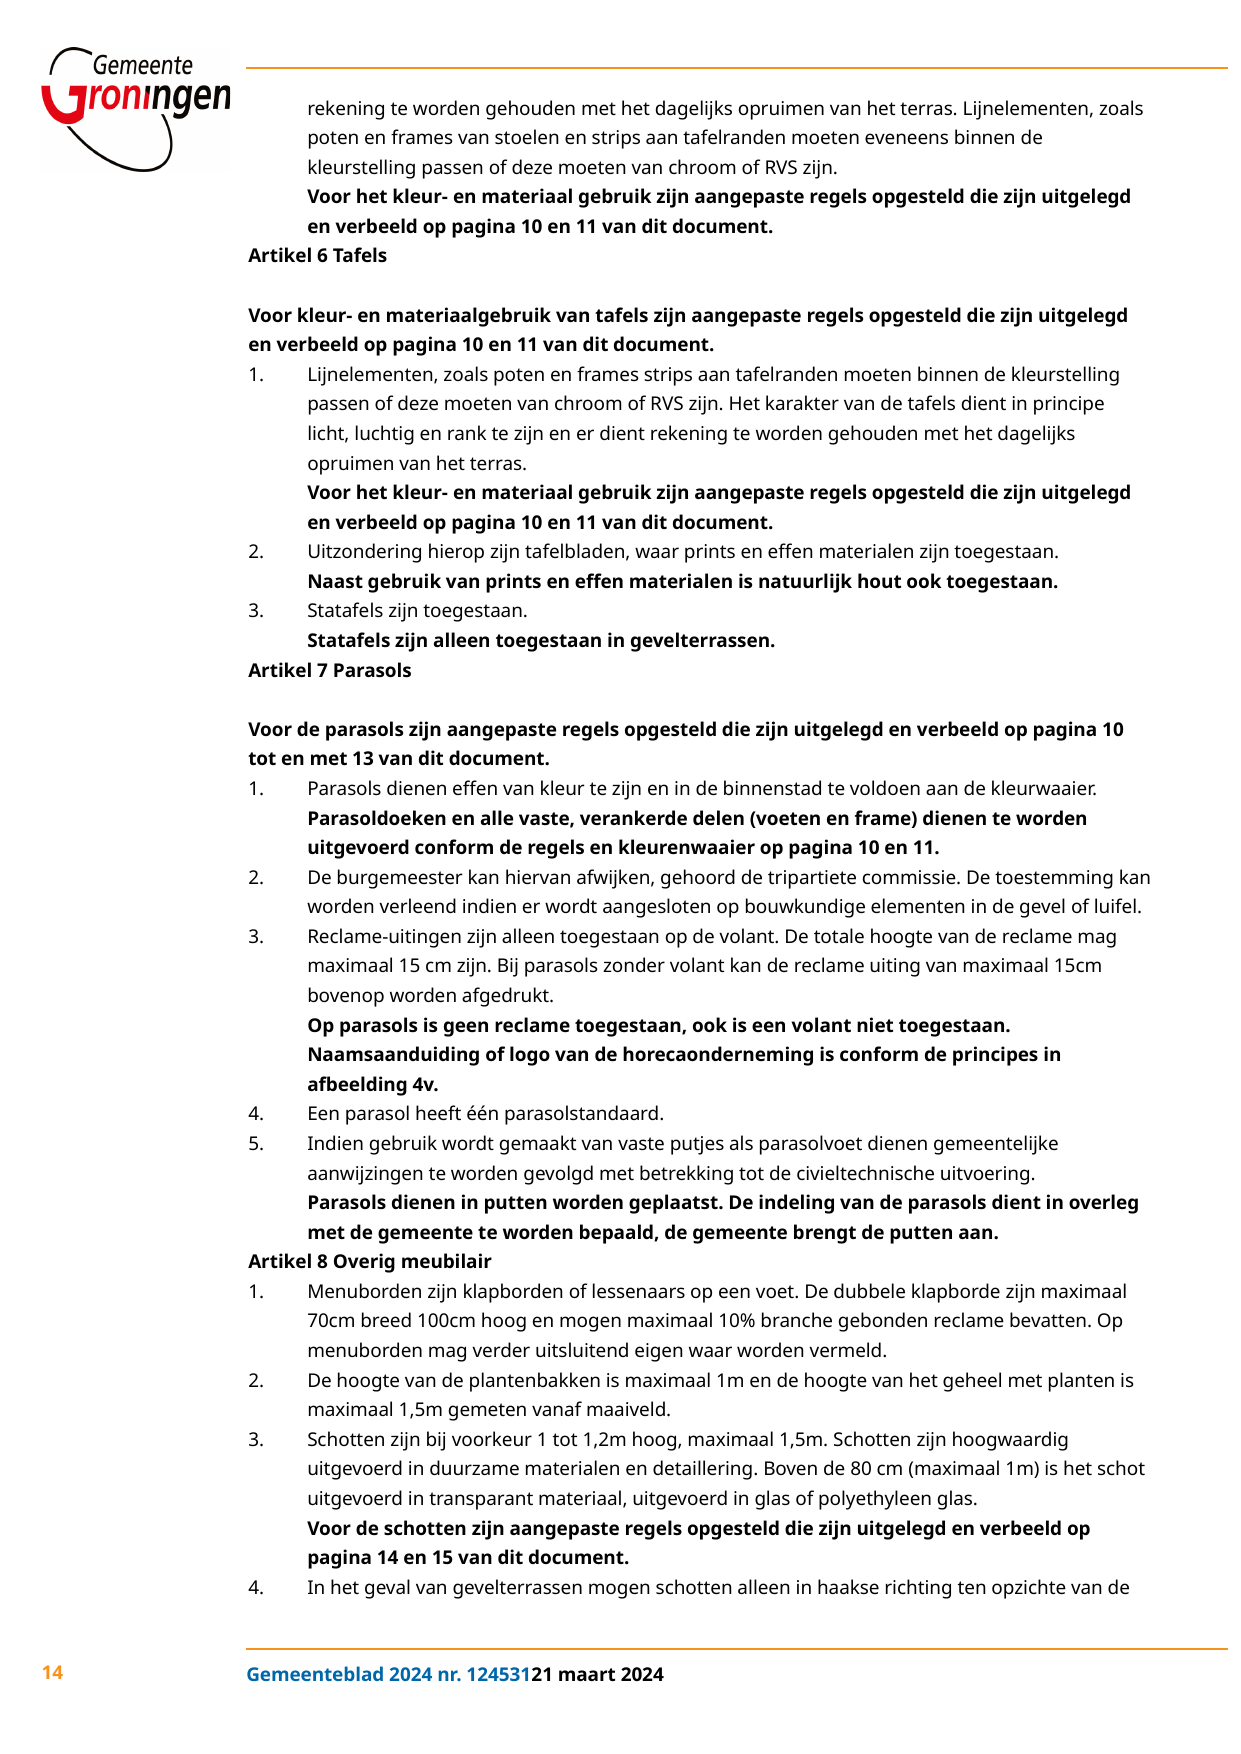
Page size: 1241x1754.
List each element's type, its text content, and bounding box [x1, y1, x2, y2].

text Artikel 7 Parasols [248, 657, 1152, 683]
list Op parasols is geen reclame toegestaan, ook is een volant niet toegestaan. Naamsaanduiding of logo van de horecaonderneming is conform de principes in afbeelding 4v. [248, 1012, 1152, 1097]
list Parasols dienen in putten worden geplaatst. De indeling van de parasols dient in overleg met de gemeente te worden bepaald, de gemeente brengt de putten aan. [248, 1189, 1152, 1245]
text Artikel 8 Overig meubilair [248, 1248, 1152, 1274]
list Voor het kleur- en materiaal gebruik zijn aangepaste regels opgesteld die zijn uitgelegd en verbeeld op pagina 10 en 11 van dit document. [248, 183, 1152, 239]
text Artikel 6 Tafels [248, 243, 1152, 268]
list In het geval van gevelterrassen mogen schotten alleen in haakse richting ten opzichte van de [248, 1574, 1152, 1600]
list Naast gebruik van prints en effen materialen is natuurlijk hout ook toegestaan. [248, 568, 1152, 594]
list Statafels zijn alleen toegestaan in gevelterrassen. [248, 627, 1152, 653]
text Voor de parasols zijn aangepaste regels opgesteld die zijn uitgelegd en verbeeld op pagina 10 tot en met 13 van dit document. [248, 716, 1152, 771]
list Uitzondering hierop zijn tafelbladen, waar prints en effen materialen zijn toegestaan. [248, 538, 1152, 564]
list Parasols dienen effen van kleur te zijn en in de binnenstad te voldoen aan de kleurwaaier. [248, 775, 1152, 801]
list Lijnelementen, zoals poten en frames strips aan tafelranden moeten binnen de kleurstelling passen of deze moeten van chroom of RVS zijn. Het karakter van de tafels dient in principe licht, luchtig en rank te zijn en er dient rekening te worden gehouden met het dagelijks opruimen van het terras. [248, 361, 1152, 476]
text Voor kleur- en materiaalgebruik van tafels zijn aangepaste regels opgesteld die zijn uitgelegd en verbeeld op pagina 10 en 11 van dit document. [248, 302, 1152, 357]
list Schotten zijn bij voorkeur 1 tot 1,2m hoog, maximaal 1,5m. Schotten zijn hoogwaardig uitgevoerd in duurzame materialen en detaillering. Boven de 80 cm (maximaal 1m) is het schot uitgevoerd in transparant materiaal, uitgevoerd in glas of polyethyleen glas. [248, 1426, 1152, 1511]
list De burgemeester kan hiervan afwijken, gehoord de tripartiete commissie. De toestemming kan worden verleend indien er wordt aangesloten op bouwkundige elementen in de gevel of luifel. [248, 864, 1152, 919]
list De hoogte van de plantenbakken is maximaal 1m en de hoogte van het geheel met planten is maximaal 1,5m gemeten vanaf maaiveld. [248, 1367, 1152, 1422]
list rekening te worden gehouden met het dagelijks opruimen van het terras. Lijnelementen, zoals poten en frames van stoelen en strips aan tafelranden moeten eveneens binnen de kleurstelling passen of deze moeten van chroom of RVS zijn. [248, 95, 1152, 180]
list Voor de schotten zijn aangepaste regels opgesteld die zijn uitgelegd en verbeeld op pagina 14 en 15 van dit document. [248, 1515, 1152, 1570]
list Statafels zijn toegestaan. [248, 598, 1152, 623]
list Reclame-uitingen zijn alleen toegestaan op de volant. De totale hoogte van de reclame mag maximaal 15 cm zijn. Bij parasols zonder volant kan de reclame uiting van maximaal 15cm bovenop worden afgedrukt. [248, 923, 1152, 1008]
list Voor het kleur- en materiaal gebruik zijn aangepaste regels opgesteld die zijn uitgelegd en verbeeld op pagina 10 en 11 van dit document. [248, 479, 1152, 535]
list Een parasol heeft één parasolstandaard. [248, 1101, 1152, 1126]
list Indien gebruik wordt gemaakt van vaste putjes als parasolvoet dienen gemeentelijke aanwijzingen te worden gevolgd met betrekking tot de civieltechnische uitvoering. [248, 1130, 1152, 1186]
picture [41, 47, 231, 172]
list Menuborden zijn klapborden of lessenaars op een voet. De dubbele klapborde zijn maximaal 70cm breed 100cm hoog en mogen maximaal 10% branche gebonden reclame bevatten. Op menuborden mag verder uitsluitend eigen waar worden vermeld. [248, 1278, 1152, 1363]
list Parasoldoeken en alle vaste, verankerde delen (voeten en frame) dienen te worden uitgevoerd conform de regels en kleurenwaaier op pagina 10 en 11. [248, 805, 1152, 860]
